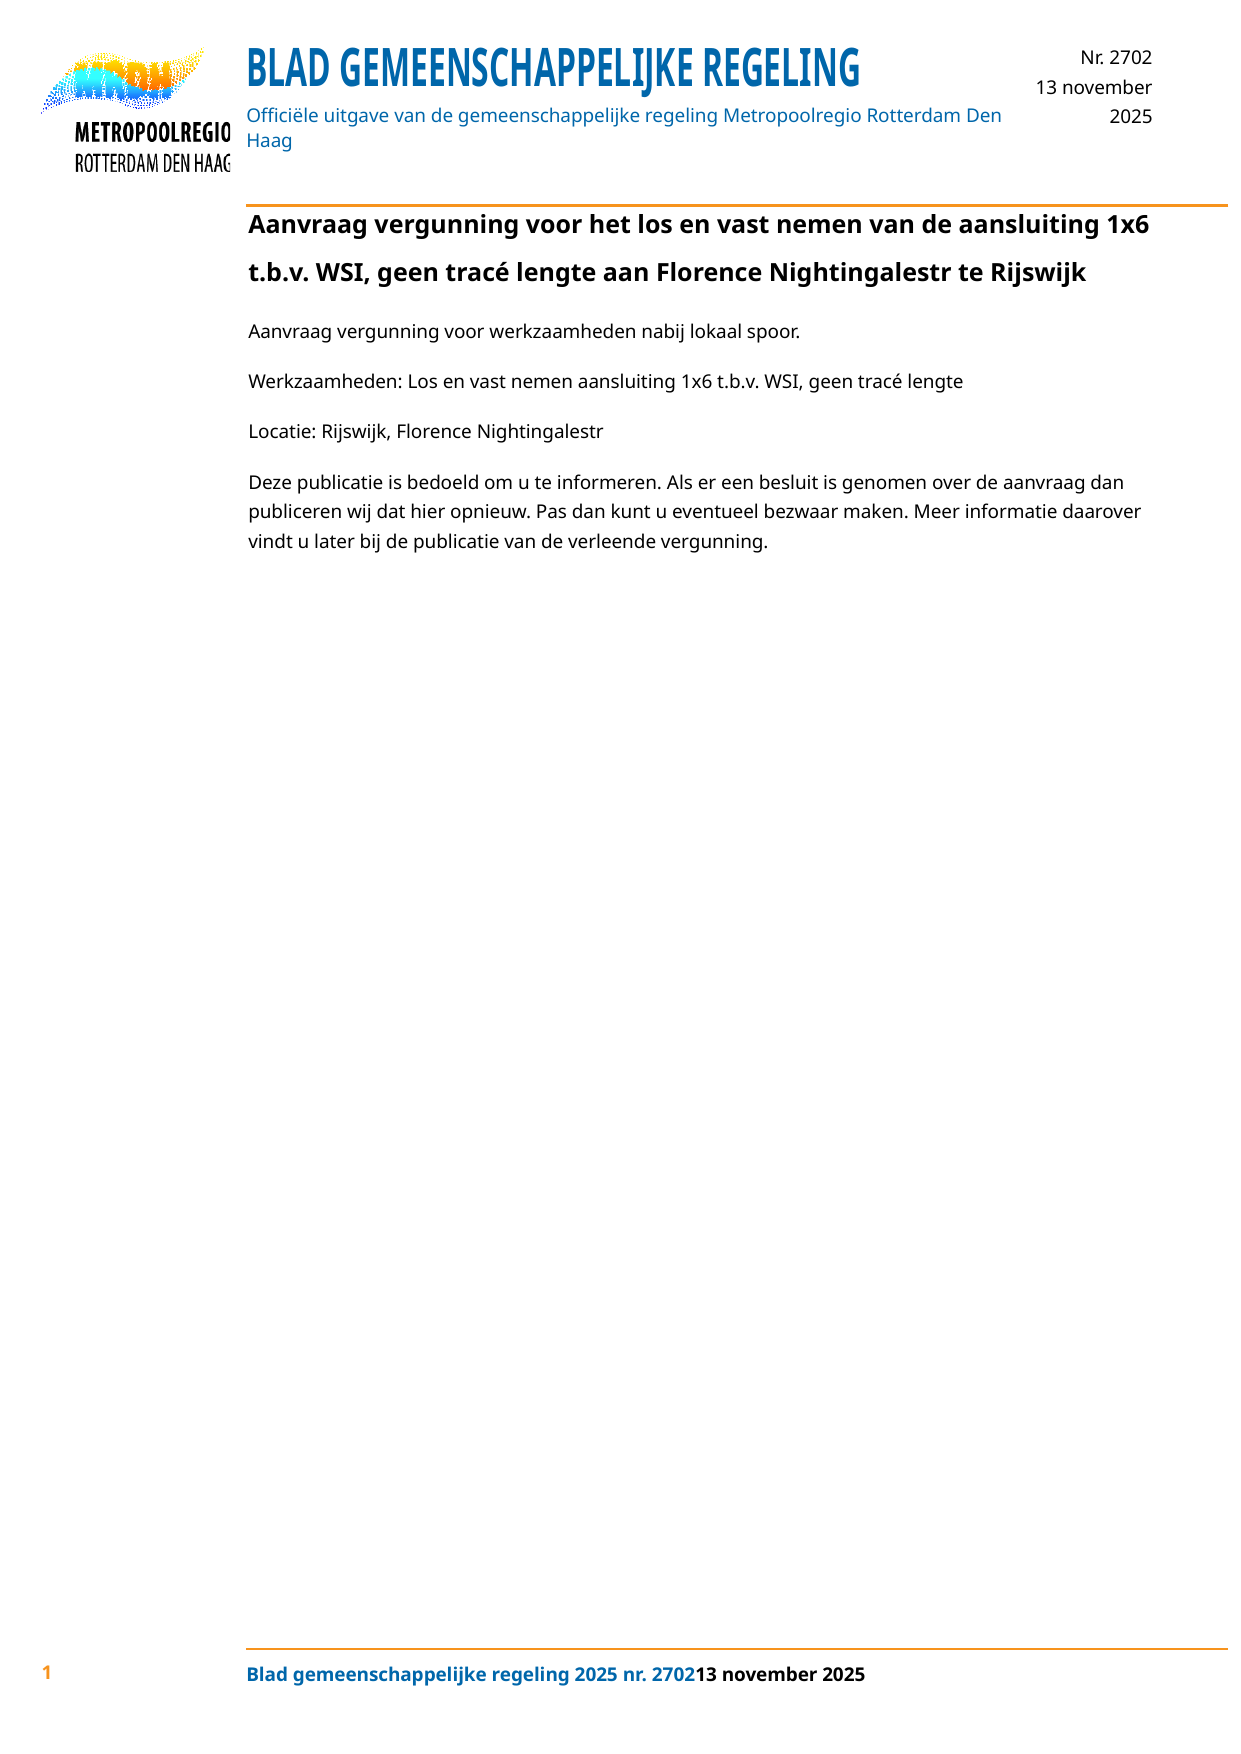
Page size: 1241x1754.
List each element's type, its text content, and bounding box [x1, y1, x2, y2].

picture [41, 47, 231, 172]
text Aanvraag vergunning voor het los en vast nemen van de aansluiting 1x6 t.b.v. WSI, geen tracé lengte aan Florence Nightingalestr te Rijswijk [248, 207, 1152, 288]
text Locatie: Rijswijk, Florence Nightingalestr [248, 419, 1152, 444]
text Werkzaamheden: Los en vast nemen aansluiting 1x6 t.b.v. WSI, geen tracé lengte [248, 368, 1152, 394]
text Aanvraag vergunning voor werkzaamheden nabij lokaal spoor. [248, 318, 1152, 344]
text Deze publicatie is bedoeld om u te informeren. Als er een besluit is genomen over de aanvraag dan publiceren wij dat hier opnieuw. Pas dan kunt u eventueel bezwaar maken. Meer informatie daarover vindt u later bij de publicatie van de verleende vergunning. [248, 469, 1152, 554]
